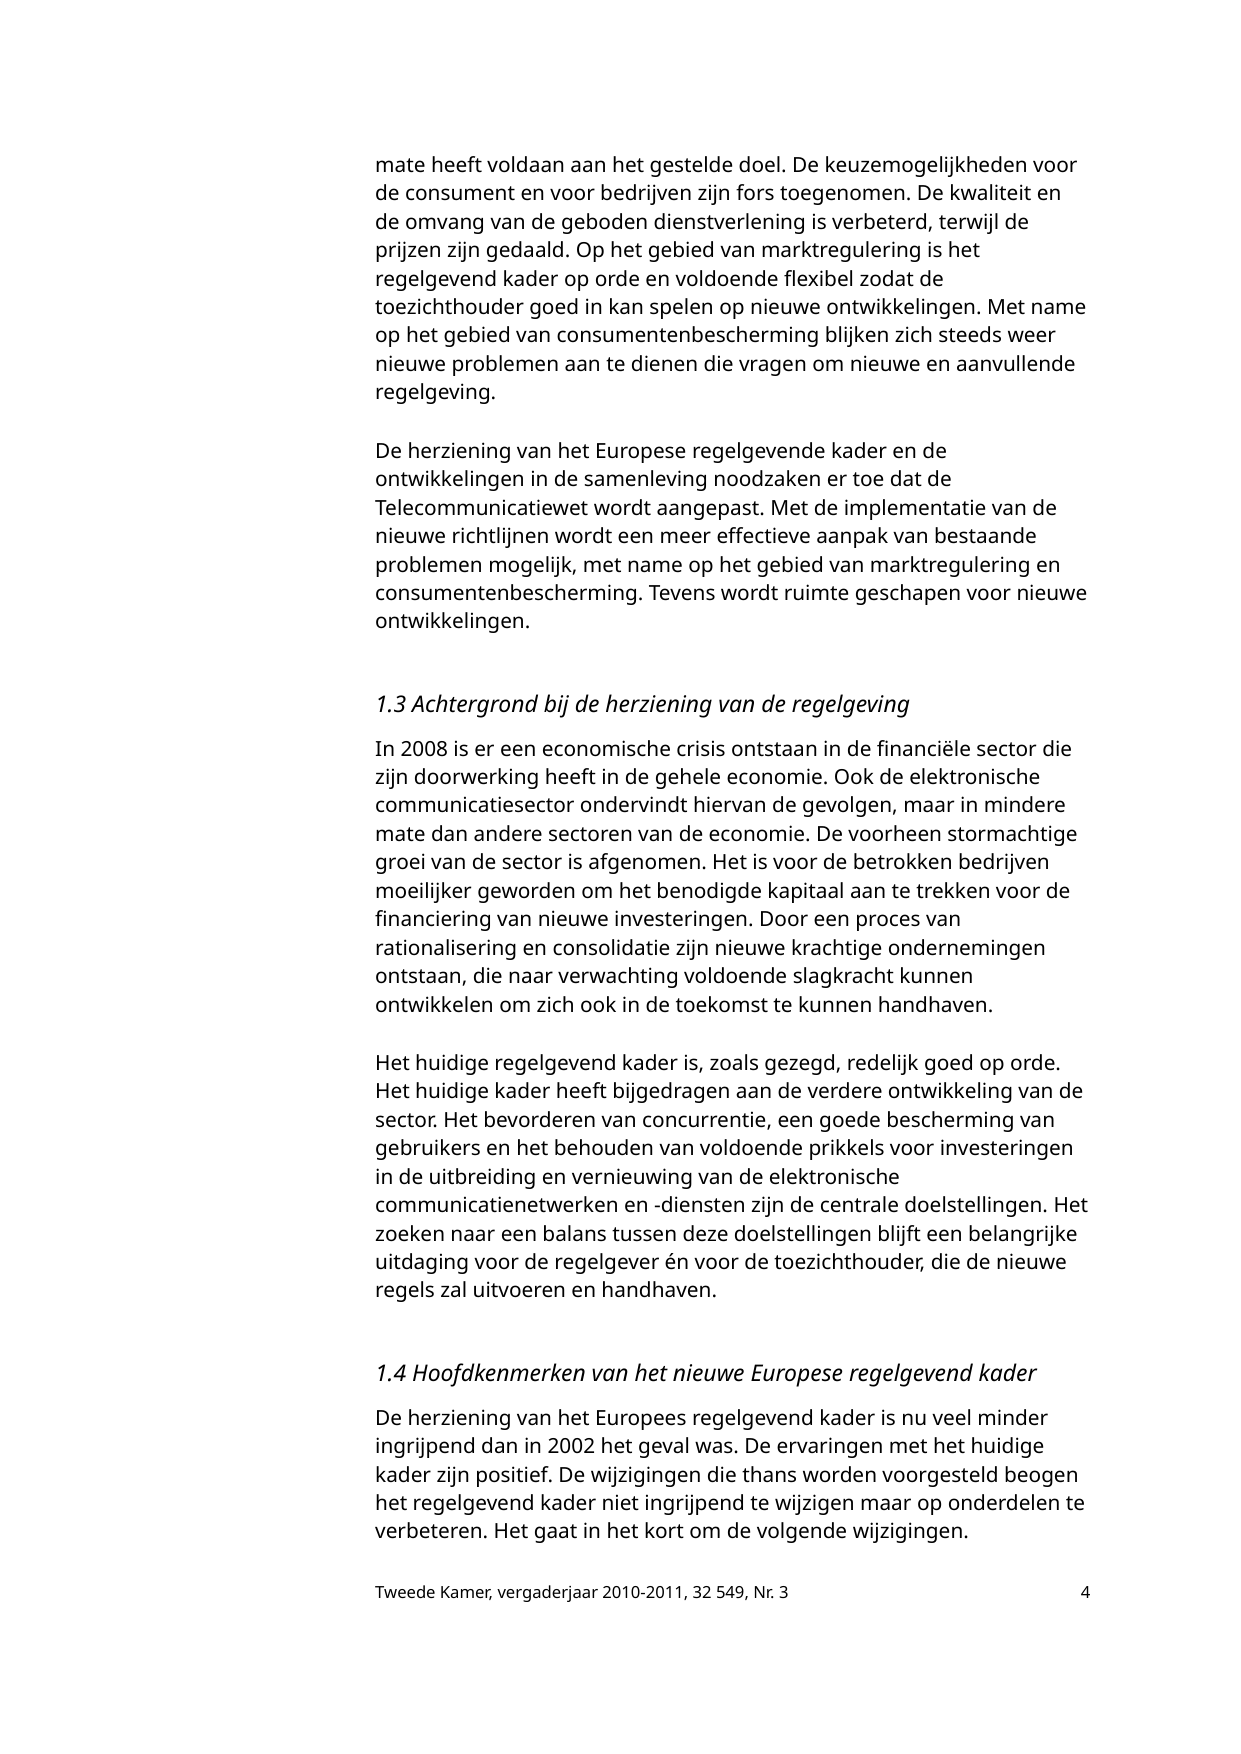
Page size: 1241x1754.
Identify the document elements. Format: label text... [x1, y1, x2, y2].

text Het huidige regelgevend kader is, zoals gezegd, redelijk goed op orde. Het huidige kader heeft bijgedragen aan de verdere ontwikkeling van de sector. Het bevorderen van concurrentie, een goede bescherming van gebruikers en het behouden van voldoende prikkels voor investeringen in de uitbreiding en vernieuwing van de elektronische communicatienetwerken en -diensten zijn de centrale doelstellingen. Het zoeken naar een balans tussen deze doelstellingen blijft een belangrijke uitdaging voor de regelgever én voor de toezichthouder, die de nieuwe regels zal uitvoeren en handhaven. [375, 1048, 1090, 1304]
subtitle 1.3 Achtergrond bij de herziening van de regelgeving [375, 687, 1090, 719]
text De herziening van het Europese regelgevende kader en de ontwikkelingen in de samenleving noodzaken er toe dat de Telecommunicatiewet wordt aangepast. Met de implementatie van de nieuwe richtlijnen wordt een meer effectieve aanpak van bestaande problemen mogelijk, met name op het gebied van marktregulering en consumentenbescherming. Tevens wordt ruimte geschapen voor nieuwe ontwikkelingen. [375, 436, 1090, 635]
text In 2008 is er een economische crisis ontstaan in de financiële sector die zijn doorwerking heeft in de gehele economie. Ook de elektronische communicatiesector ondervindt hiervan de gevolgen, maar in mindere mate dan andere sectoren van de economie. De voorheen stormachtige groei van de sector is afgenomen. Het is voor de betrokken bedrijven moeilijker geworden om het benodigde kapitaal aan te trekken voor de financiering van nieuwe investeringen. Door een proces van rationalisering en consolidatie zijn nieuwe krachtige ondernemingen ontstaan, die naar verwachting voldoende slagkracht kunnen ontwikkelen om zich ook in de toekomst te kunnen handhaven. [375, 734, 1090, 1018]
text mate heeft voldaan aan het gestelde doel. De keuzemogelijkheden voor de consument en voor bedrijven zijn fors toegenomen. De kwaliteit en de omvang van de geboden dienstverlening is verbeterd, terwijl de prijzen zijn gedaald. Op het gebied van marktregulering is het regelgevend kader op orde en voldoende flexibel zodat de toezichthouder goed in kan spelen op nieuwe ontwikkelingen. Met name op het gebied van consumentenbescherming blijken zich steeds weer nieuwe problemen aan te dienen die vragen om nieuwe en aanvullende regelgeving. [375, 150, 1090, 406]
subtitle 1.4 Hoofdkenmerken van het nieuwe Europese regelgevend kader [375, 1357, 1090, 1388]
text De herziening van het Europees regelgevend kader is nu veel minder ingrijpend dan in 2002 het geval was. De ervaringen met het huidige kader zijn positief. De wijzigingen die thans worden voorgesteld beogen het regelgevend kader niet ingrijpend te wijzigen maar op onderdelen te verbeteren. Het gaat in het kort om de volgende wijzigingen. [375, 1403, 1090, 1545]
